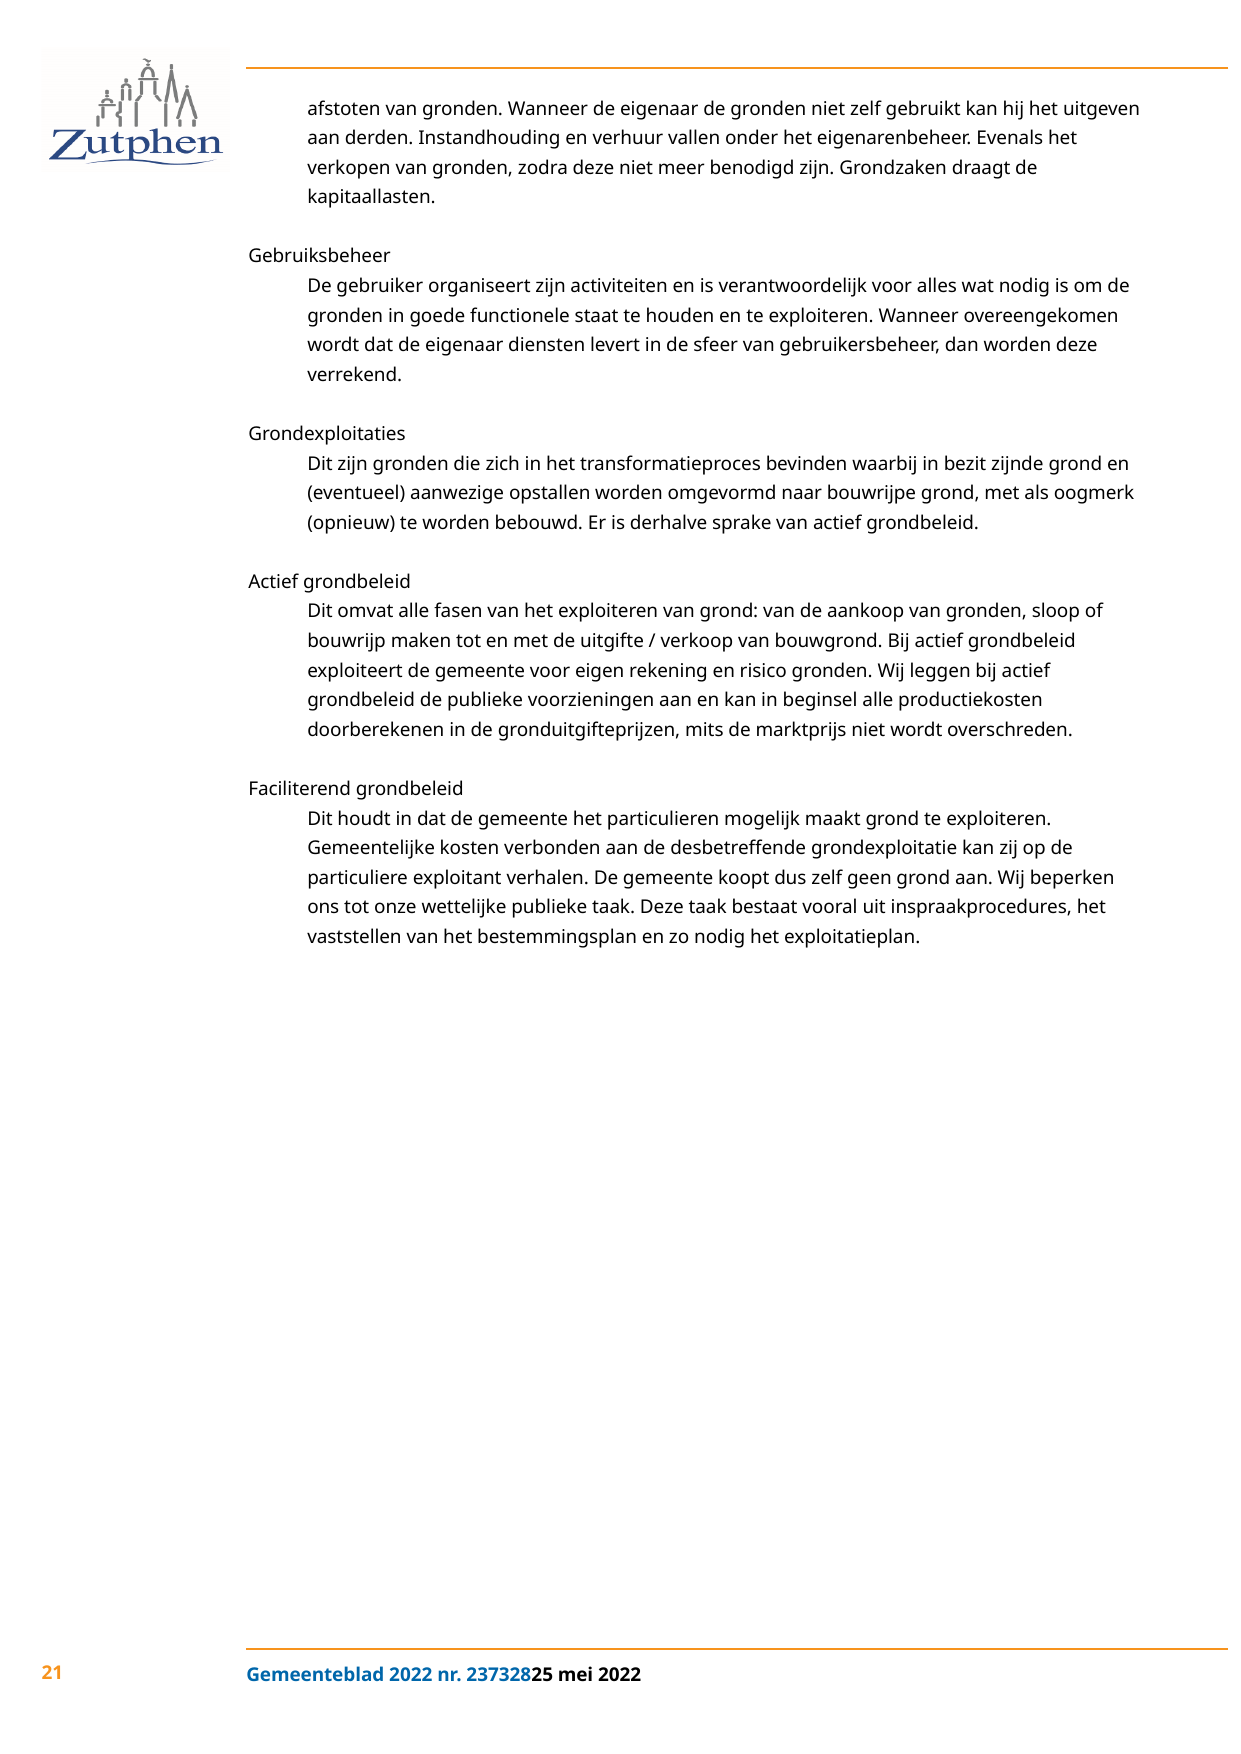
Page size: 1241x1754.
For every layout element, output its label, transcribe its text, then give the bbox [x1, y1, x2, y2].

list afstoten van gronden. Wanneer de eigenaar de gronden niet zelf gebruikt kan hij het uitgeven aan derden. Instandhouding en verhuur vallen onder het eigenarenbeheer. Evenals het verkopen van gronden, zodra deze niet meer benodigd zijn. Grondzaken draagt de kapitaallasten. [248, 95, 1152, 209]
list Dit houdt in dat de gemeente het particulieren mogelijk maakt grond te exploiteren. Gemeentelijke kosten verbonden aan de desbetreffende grondexploitatie kan zij op de particuliere exploitant verhalen. De gemeente koopt dus zelf geen grond aan. Wij beperken ons tot onze wettelijke publieke taak. Deze taak bestaat vooral uit inspraakprocedures, het vaststellen van het bestemmingsplan en zo nodig het exploitatieplan. [248, 805, 1152, 949]
text Grondexploitaties [248, 420, 1152, 446]
text Faciliterend grondbeleid [248, 775, 1152, 801]
list De gebruiker organiseert zijn activiteiten en is verantwoordelijk voor alles wat nodig is om de gronden in goede functionele staat te houden en te exploiteren. Wanneer overeengekomen wordt dat de eigenaar diensten levert in de sfeer van gebruikersbeheer, dan worden deze verrekend. [248, 272, 1152, 387]
list Dit omvat alle fasen van het exploiteren van grond: van de aankoop van gronden, sloop of bouwrijp maken tot en met de uitgifte / verkoop van bouwgrond. Bij actief grondbeleid exploiteert de gemeente voor eigen rekening en risico gronden. Wij leggen bij actief grondbeleid de publieke voorzieningen aan en kan in beginsel alle productiekosten doorberekenen in de gronduitgifteprijzen, mits de marktprijs niet wordt overschreden. [248, 598, 1152, 742]
text Actief grondbeleid [248, 568, 1152, 594]
list Dit zijn gronden die zich in het transformatieproces bevinden waarbij in bezit zijnde grond en (eventueel) aanwezige opstallen worden omgevormd naar bouwrijpe grond, met als oogmerk (opnieuw) te worden bebouwd. Er is derhalve sprake van actief grondbeleid. [248, 450, 1152, 535]
text Gebruiksbeheer [248, 243, 1152, 268]
picture [41, 47, 231, 172]
